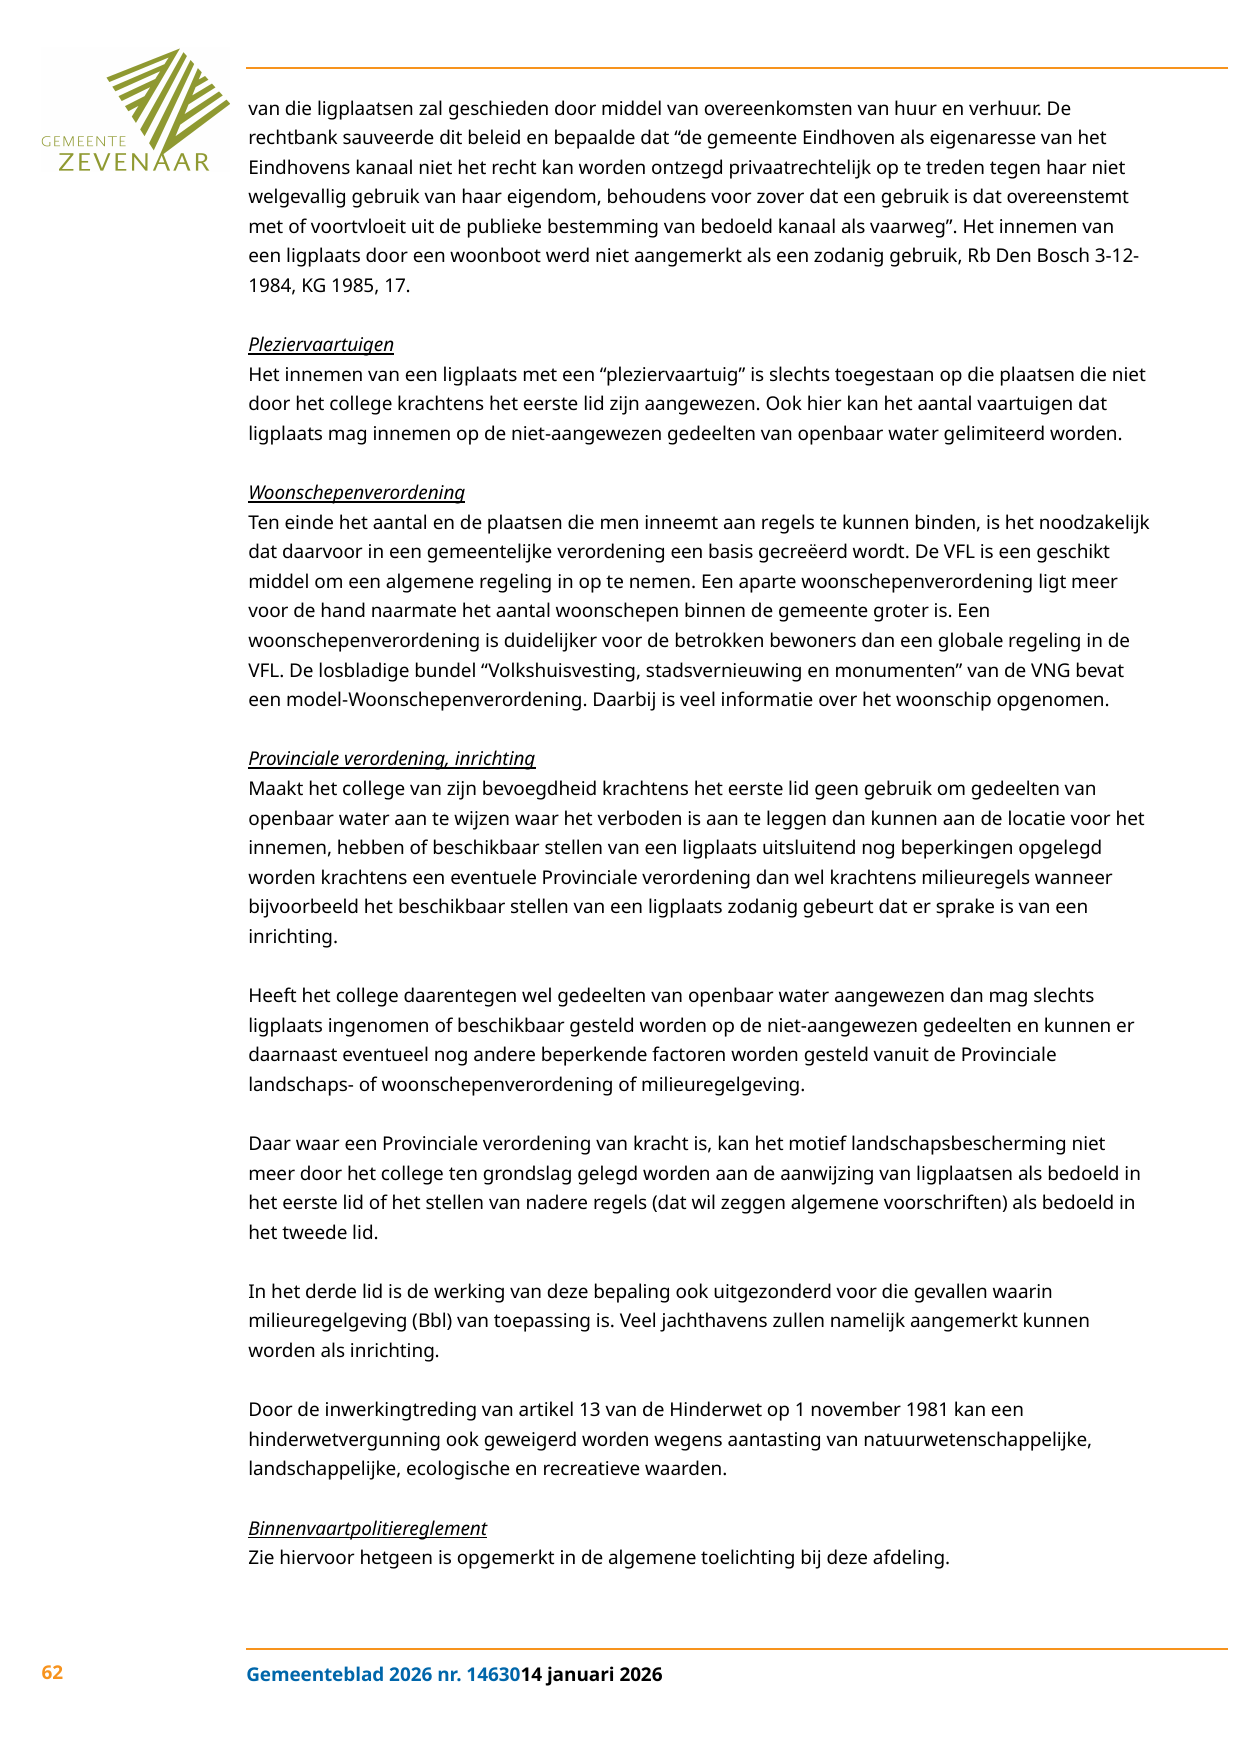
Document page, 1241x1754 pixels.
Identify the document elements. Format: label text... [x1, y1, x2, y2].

text Zie hiervoor hetgeen is opgemerkt in de algemene toelichting bij deze afdeling. [248, 1544, 1152, 1570]
text Heeft het college daarentegen wel gedeelten van openbaar water aangewezen dan mag slechts ligplaats ingenomen of beschikbaar gesteld worden op de niet-aangewezen gedeelten en kunnen er daarnaast eventueel nog andere beperkende factoren worden gesteld vanuit de Provinciale landschaps- of woonschepenverordening of milieuregelgeving. [248, 982, 1152, 1097]
picture [41, 47, 231, 172]
text van die ligplaatsen zal geschieden door middel van overeenkomsten van huur en verhuur. De rechtbank sauveerde dit beleid en bepaalde dat “de gemeente Eindhoven als eigenaresse van het Eindhovens kanaal niet het recht kan worden ontzegd privaatrechtelijk op te treden tegen haar niet welgevallig gebruik van haar eigendom, behoudens voor zover dat een gebruik is dat overeenstemt met of voortvloeit uit de publieke bestemming van bedoeld kanaal als vaarweg”. Het innemen van een ligplaats door een woonboot werd niet aangemerkt als een zodanig gebruik, Rb Den Bosch 3-12-1984, KG 1985, 17. [248, 95, 1152, 298]
text Door de inwerkingtreding van artikel 13 van de Hinderwet op 1 november 1981 kan een hinderwetvergunning ook geweigerd worden wegens aantasting van natuurwetenschappelijke, landschappelijke, ecologische en recreatieve waarden. [248, 1396, 1152, 1481]
text Maakt het college van zijn bevoegdheid krachtens het eerste lid geen gebruik om gedeelten van openbaar water aan te wijzen waar het verboden is aan te leggen dan kunnen aan de locatie voor het innemen, hebben of beschikbaar stellen van een ligplaats uitsluitend nog beperkingen opgelegd worden krachtens een eventuele Provinciale verordening dan wel krachtens milieuregels wanneer bijvoorbeeld het beschikbaar stellen van een ligplaats zodanig gebeurt dat er sprake is van een inrichting. [248, 775, 1152, 949]
text Provinciale verordening, inrichting [248, 746, 1152, 771]
text Binnenvaartpolitiereglement [248, 1515, 1152, 1541]
text Het innemen van een ligplaats met een “pleziervaartuig” is slechts toegestaan op die plaatsen die niet door het college krachtens het eerste lid zijn aangewezen. Ook hier kan het aantal vaartuigen dat ligplaats mag innemen op de niet-aangewezen gedeelten van openbaar water gelimiteerd worden. [248, 361, 1152, 446]
text Daar waar een Provinciale verordening van kracht is, kan het motief landschapsbescherming niet meer door het college ten grondslag gelegd worden aan de aanwijzing van ligplaatsen als bedoeld in het eerste lid of het stellen van nadere regels (dat wil zeggen algemene voorschriften) als bedoeld in het tweede lid. [248, 1130, 1152, 1245]
text Pleziervaartuigen [248, 331, 1152, 357]
text Ten einde het aantal en de plaatsen die men inneemt aan regels te kunnen binden, is het noodzakelijk dat daarvoor in een gemeentelijke verordening een basis gecreëerd wordt. De VFL is een geschikt middel om een algemene regeling in op te nemen. Een aparte woonschepenverordening ligt meer voor de hand naarmate het aantal woonschepen binnen de gemeente groter is. Een woonschepenverordening is duidelijker voor de betrokken bewoners dan een globale regeling in de VFL. De losbladige bundel “Volkshuisvesting, stadsvernieuwing en monumenten” van de VNG bevat een model-Woonschepenverordening. Daarbij is veel informatie over het woonschip opgenomen. [248, 509, 1152, 712]
text Woonschepenverordening [248, 479, 1152, 505]
text In het derde lid is de werking van deze bepaling ook uitgezonderd voor die gevallen waarin milieuregelgeving (Bbl) van toepassing is. Veel jachthavens zullen namelijk aangemerkt kunnen worden als inrichting. [248, 1278, 1152, 1363]
